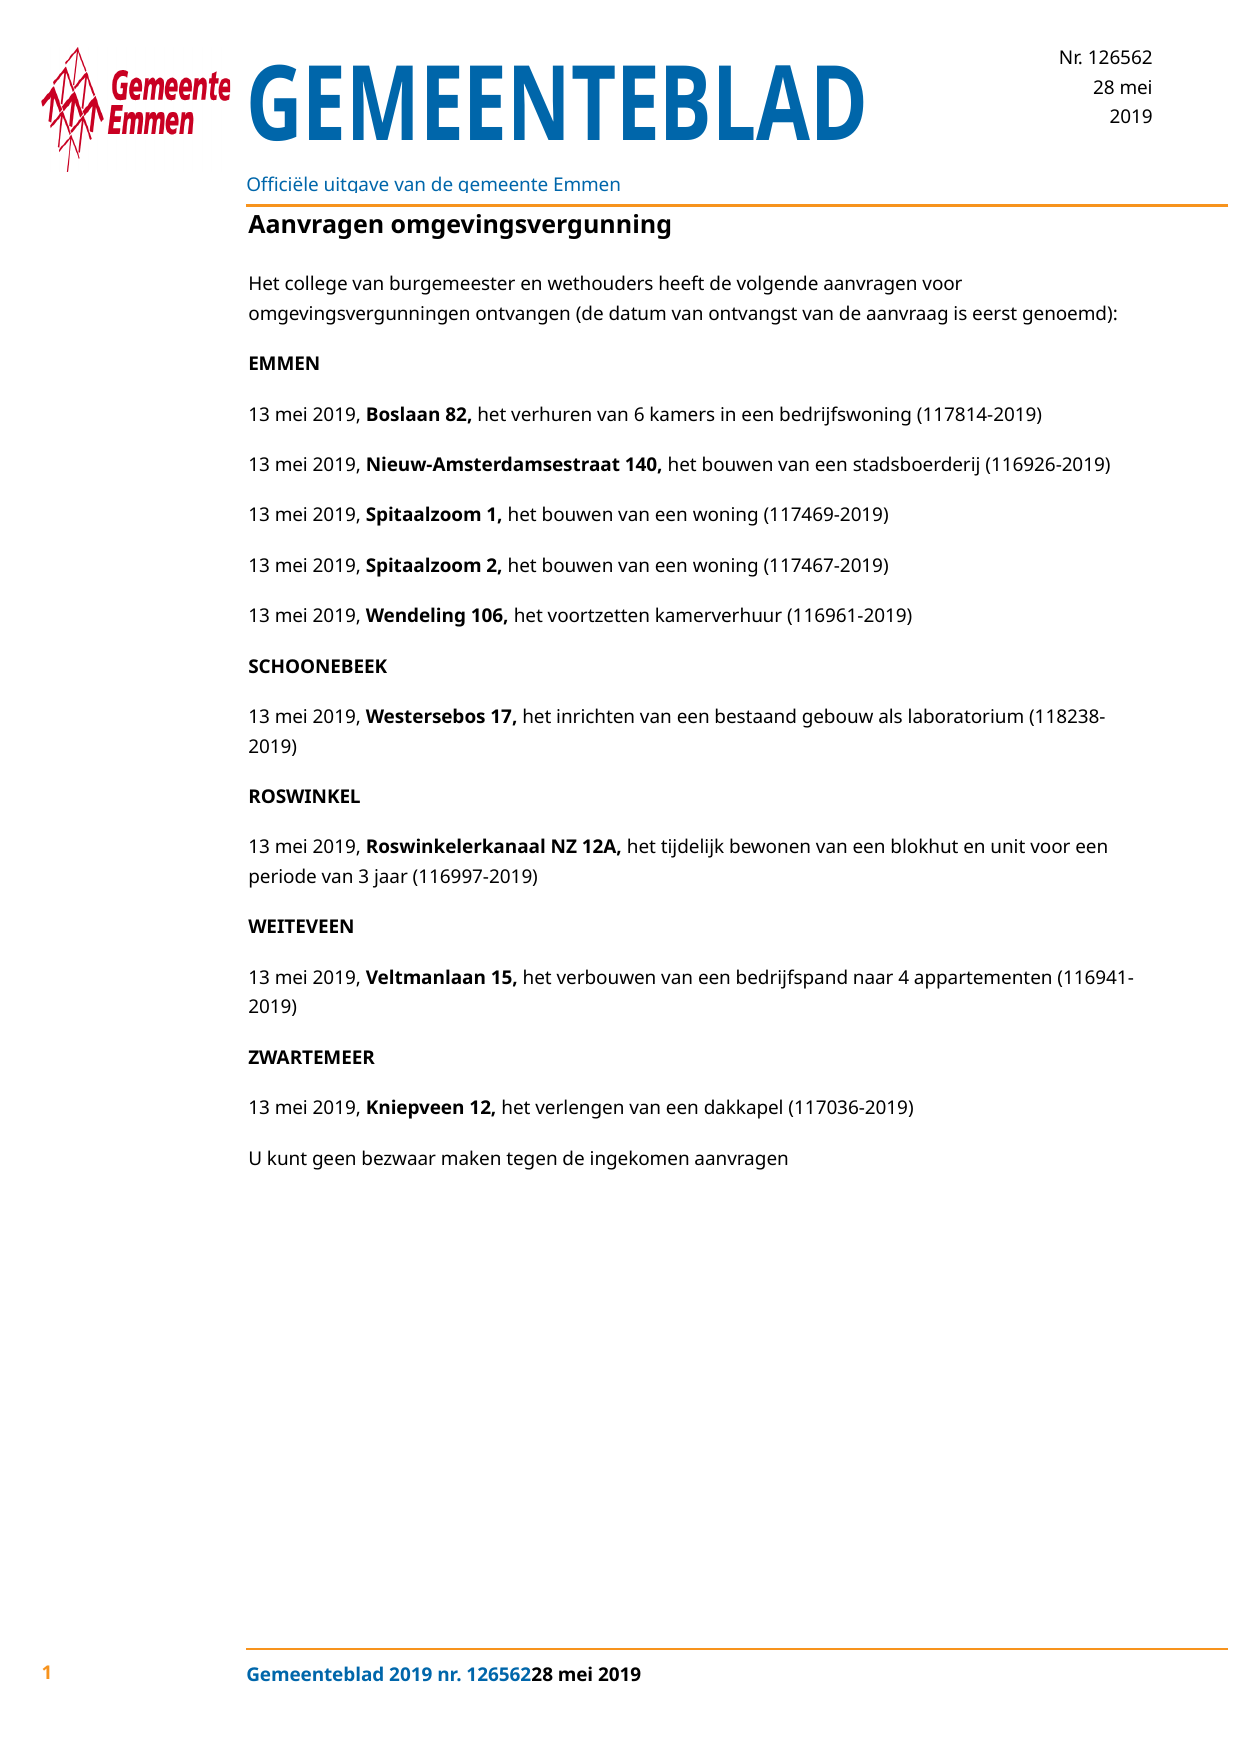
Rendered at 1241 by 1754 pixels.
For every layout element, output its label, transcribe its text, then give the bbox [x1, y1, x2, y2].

text SCHOONEBEEK [248, 653, 1152, 678]
text U kunt geen bezwaar maken tegen de ingekomen aanvragen [248, 1145, 1152, 1171]
text 13 mei 2019, Wendeling 106, het voortzetten kamerverhuur (116961-2019) [248, 602, 1152, 628]
text 13 mei 2019, Nieuw-Amsterdamsestraat 140, het bouwen van een stadsboerderij (116926-2019) [248, 451, 1152, 477]
text Aanvragen omgevingsvergunning [248, 207, 1152, 241]
text 13 mei 2019, Westersebos 17, het inrichten van een bestaand gebouw als laboratorium (118238-2019) [248, 703, 1152, 758]
picture [41, 47, 231, 172]
text 13 mei 2019, Boslaan 82, het verhuren van 6 kamers in een bedrijfswoning (117814-2019) [248, 401, 1152, 426]
text 13 mei 2019, Kniepveen 12, het verlengen van een dakkapel (117036-2019) [248, 1094, 1152, 1120]
text Het college van burgemeester en wethouders heeft de volgende aanvragen voor omgevingsvergunningen ontvangen (de datum van ontvangst van de aanvraag is eerst genoemd): [248, 270, 1152, 326]
text ROSWINKEL [248, 783, 1152, 809]
text 13 mei 2019, Spitaalzoom 1, het bouwen van een woning (117469-2019) [248, 502, 1152, 527]
text 13 mei 2019, Roswinkelerkanaal NZ 12A, het tijdelijk bewonen van een blokhut en unit voor een periode van 3 jaar (116997-2019) [248, 834, 1152, 889]
text ZWARTEMEER [248, 1044, 1152, 1070]
text WEITEVEEN [248, 914, 1152, 939]
text EMMEN [248, 350, 1152, 376]
text 13 mei 2019, Veltmanlaan 15, het verbouwen van een bedrijfspand naar 4 appartementen (116941-2019) [248, 964, 1152, 1019]
text 13 mei 2019, Spitaalzoom 2, het bouwen van een woning (117467-2019) [248, 552, 1152, 578]
